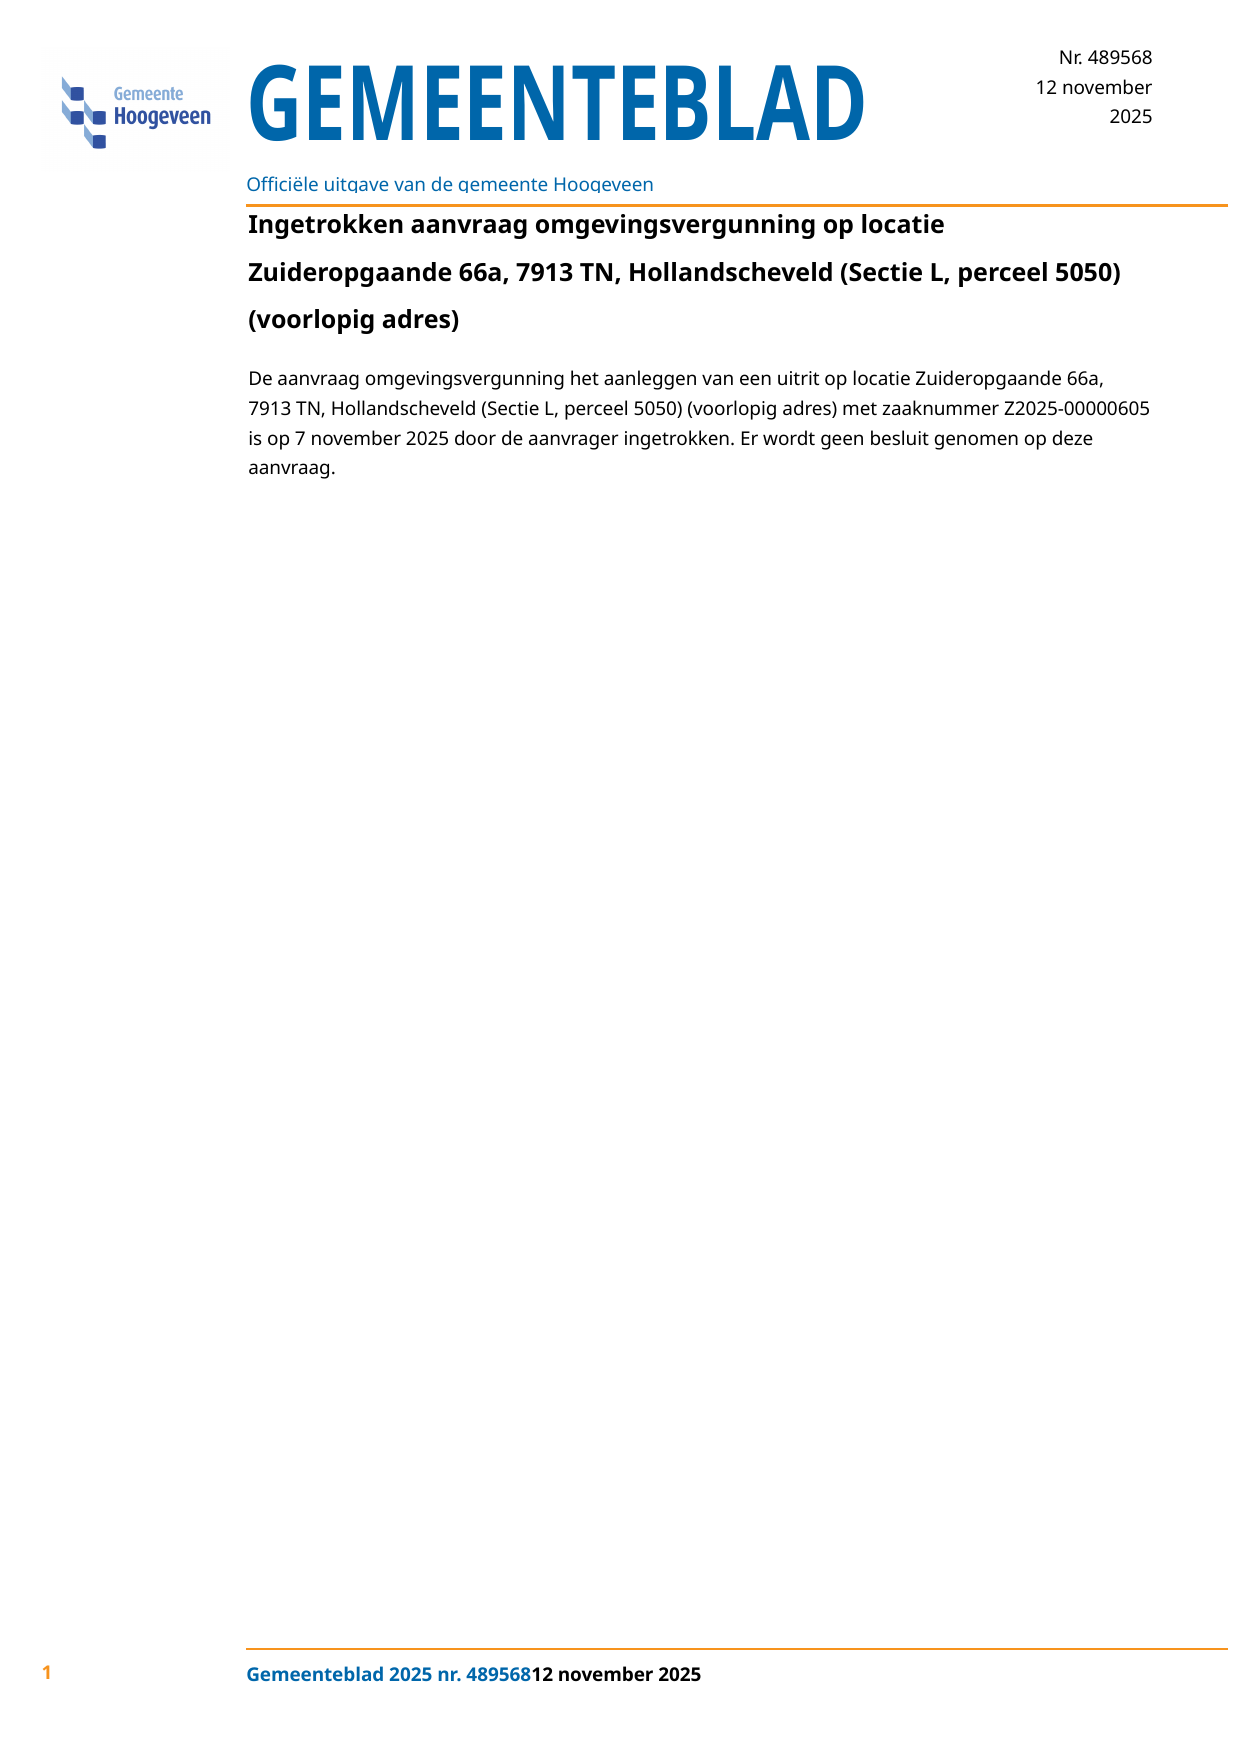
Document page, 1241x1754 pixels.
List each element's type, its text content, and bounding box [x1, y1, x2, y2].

text Ingetrokken aanvraag omgevingsvergunning op locatie Zuideropgaande 66a, 7913 TN, Hollandscheveld (Sectie L, perceel 5050) (voorlopig adres) [248, 207, 1152, 336]
text De aanvraag omgevingsvergunning het aanleggen van een uitrit op locatie Zuideropgaande 66a, 7913 TN, Hollandscheveld (Sectie L, perceel 5050) (voorlopig adres) met zaaknummer Z2025-00000605 is op 7 november 2025 door de aanvrager ingetrokken. Er wordt geen besluit genomen op deze aanvraag. [248, 366, 1152, 480]
picture [41, 47, 231, 172]
